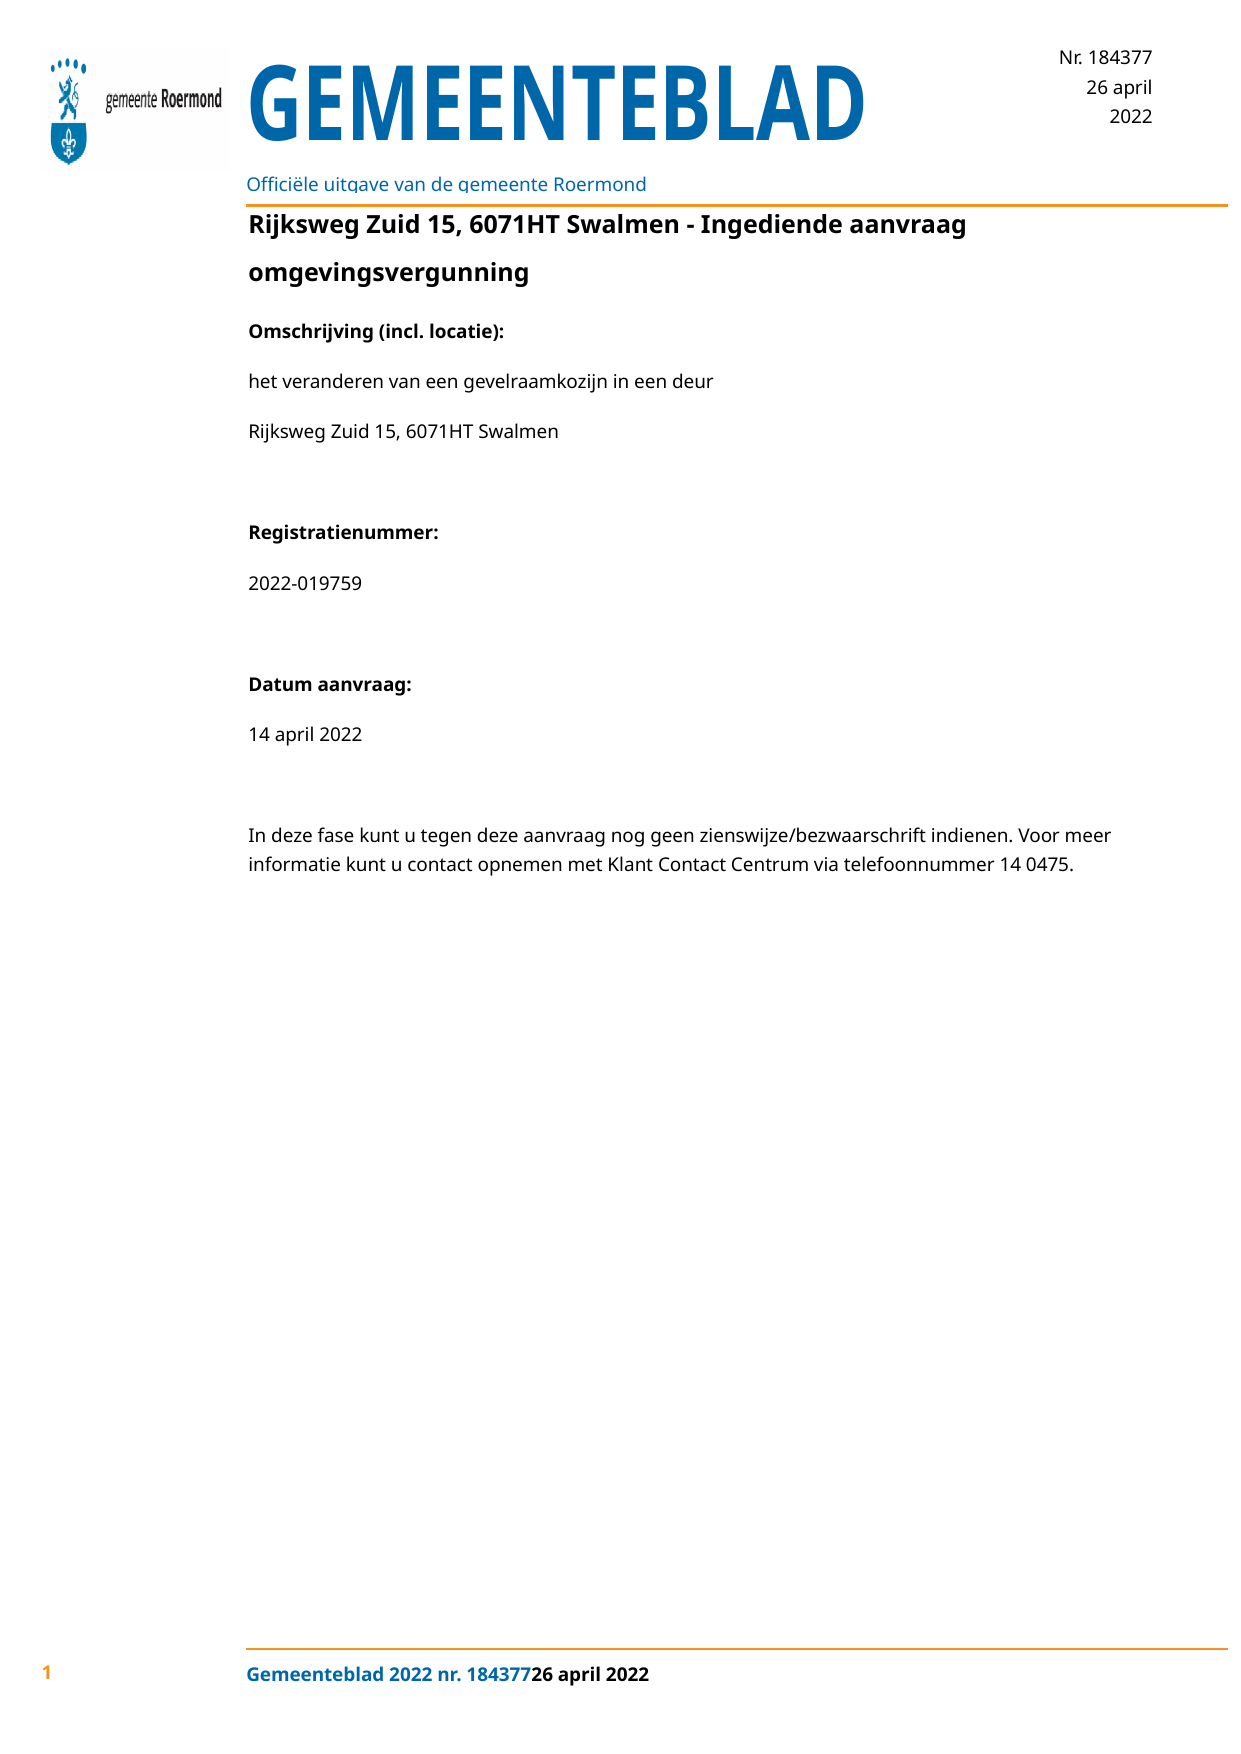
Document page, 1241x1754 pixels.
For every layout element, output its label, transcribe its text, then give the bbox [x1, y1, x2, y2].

text Datum aanvraag: [248, 671, 1152, 697]
text het veranderen van een gevelraamkozijn in een deur [248, 368, 1152, 394]
text Rijksweg Zuid 15, 6071HT Swalmen [248, 419, 1152, 444]
text Rijksweg Zuid 15, 6071HT Swalmen - Ingediende aanvraag omgevingsvergunning [248, 207, 1152, 288]
text 2022-019759 [248, 570, 1152, 596]
text Registratienummer: [248, 519, 1152, 545]
text Omschrijving (incl. locatie): [248, 318, 1152, 344]
text In deze fase kunt u tegen deze aanvraag nog geen zienswijze/bezwaarschrift indienen. Voor meer informatie kunt u contact opnemen met Klant Contact Centrum via telefoonnummer 14 0475. [248, 822, 1152, 877]
text 14 april 2022 [248, 721, 1152, 747]
picture [41, 47, 231, 172]
